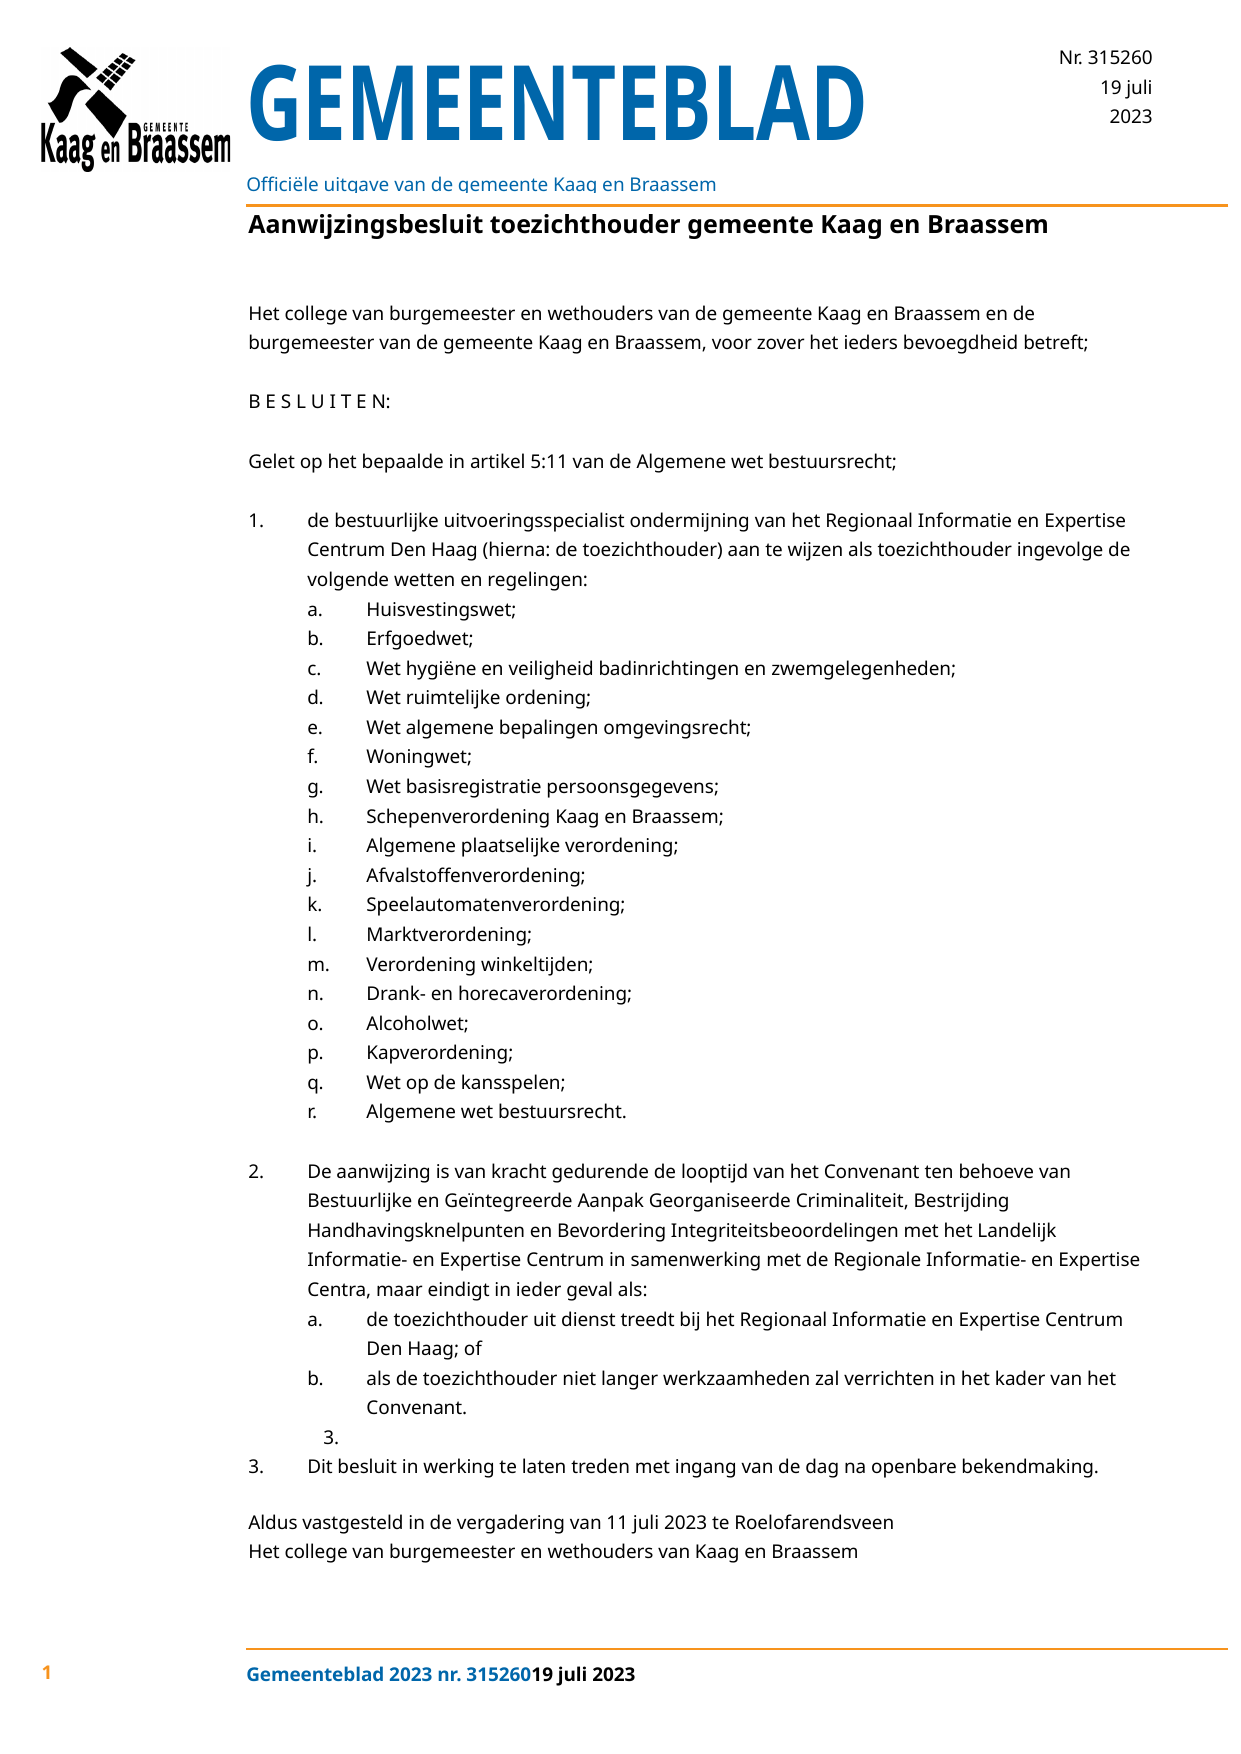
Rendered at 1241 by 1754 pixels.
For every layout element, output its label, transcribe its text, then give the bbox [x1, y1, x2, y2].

list Wet ruimtelijke ordening; [307, 684, 1152, 710]
list Wet op de kansspelen; [307, 1069, 1152, 1095]
list Speelautomatenverordening; [307, 892, 1152, 917]
list Huisvestingswet; [307, 596, 1152, 621]
text Aldus vastgesteld in de vergadering van 11 juli 2023 te Roelofarendsveen [248, 1509, 1152, 1535]
list als de toezichthouder niet langer werkzaamheden zal verrichten in het kader van het Convenant. [307, 1365, 1152, 1420]
list Dit besluit in werking te laten treden met ingang van de dag na openbare bekendmaking. [248, 1454, 1152, 1479]
list Algemene wet bestuursrecht. [307, 1099, 1152, 1124]
list de toezichthouder uit dienst treedt bij het Regionaal Informatie en Expertise Centrum Den Haag; of [307, 1306, 1152, 1361]
list Alcoholwet; [307, 1010, 1152, 1036]
list De aanwijzing is van kracht gedurende de looptijd van het Convenant ten behoeve van Bestuurlijke en Geïntegreerde Aanpak Georganiseerde Criminaliteit, Bestrijding Handhavingsknelpunten en Bevordering Integriteitsbeoordelingen met het Landelijk Informatie- en Expertise Centrum in samenwerking met de Regionale Informatie- en Expertise Centra, maar eindigt in ieder geval als: [248, 1158, 1152, 1302]
list Erfgoedwet; [307, 625, 1152, 651]
list Wet algemene bepalingen omgevingsrecht; [307, 714, 1152, 740]
list de bestuurlijke uitvoeringsspecialist ondermijning van het Regionaal Informatie en Expertise Centrum Den Haag (hierna: de toezichthouder) aan te wijzen als toezichthouder ingevolge de volgende wetten en regelingen: [248, 507, 1152, 592]
list Woningwet; [307, 744, 1152, 769]
list Verordening winkeltijden; [307, 951, 1152, 976]
list Schepenverordening Kaag en Braassem; [307, 803, 1152, 828]
picture [41, 47, 231, 172]
list Wet hygiëne en veiligheid badinrichtingen en zwemgelegenheden; [307, 655, 1152, 681]
text Aanwijzingsbesluit toezichthouder gemeente Kaag en Braassem [248, 207, 1152, 241]
text Gelet op het bepaalde in artikel 5:11 van de Algemene wet bestuursrecht; [248, 448, 1152, 473]
list Algemene plaatselijke verordening; [307, 832, 1152, 858]
text Het college van burgemeester en wethouders van Kaag en Braassem [248, 1538, 1152, 1564]
list Afvalstoffenverordening; [307, 862, 1152, 888]
list Marktverordening; [307, 921, 1152, 947]
text Het college van burgemeester en wethouders van de gemeente Kaag en Braassem en de burgemeester van de gemeente Kaag en Braassem, voor zover het ieders bevoegdheid betreft; [248, 300, 1152, 355]
list Wet basisregistratie persoonsgegevens; [307, 773, 1152, 799]
list Drank- en horecaverordening; [307, 980, 1152, 1006]
text B E S L U I T E N: [248, 389, 1152, 414]
list Kapverordening; [307, 1039, 1152, 1065]
